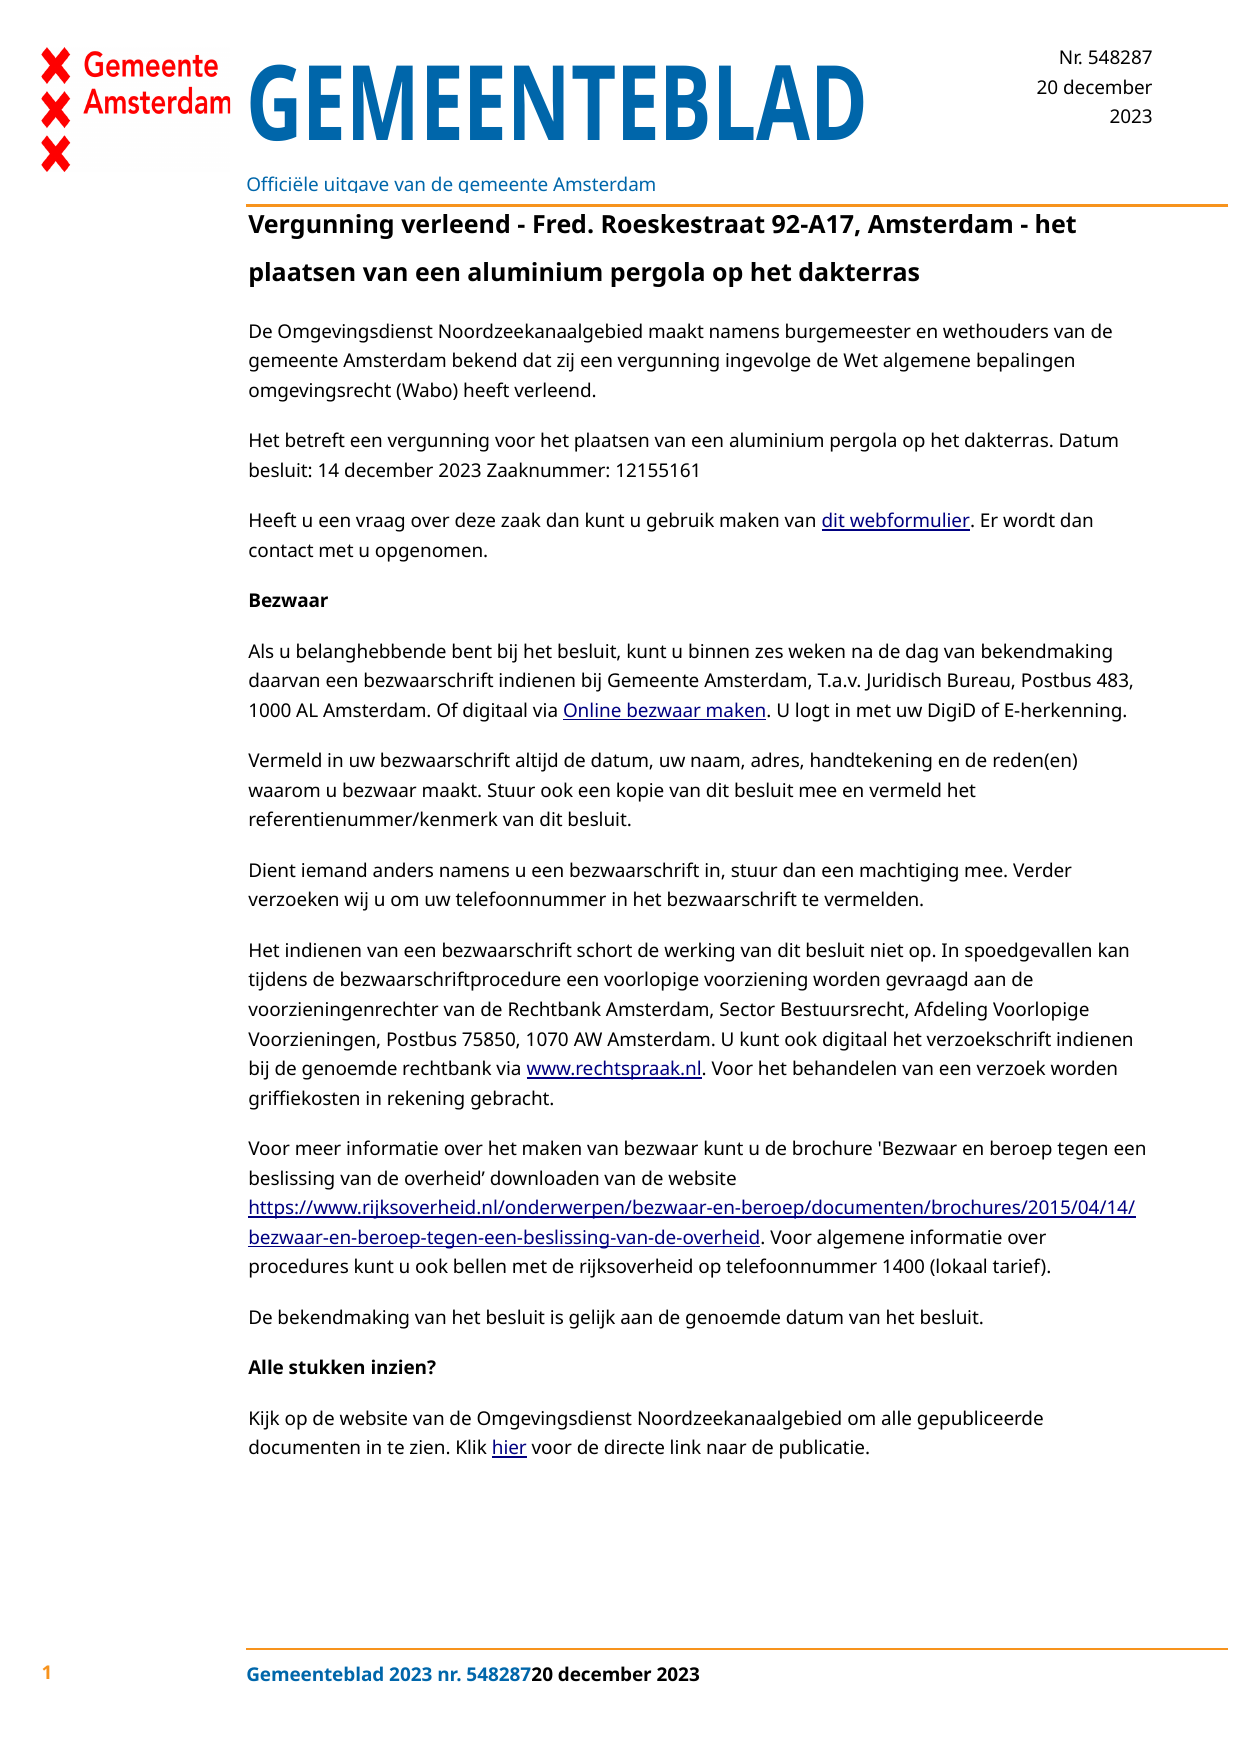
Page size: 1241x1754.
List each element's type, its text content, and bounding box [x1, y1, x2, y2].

text Het indienen van een bezwaarschrift schort de werking van dit besluit niet op. In spoedgevallen kan tijdens de bezwaarschriftprocedure een voorlopige voorziening worden gevraagd aan de voorzieningenrechter van de Rechtbank Amsterdam, Sector Bestuursrecht, Afdeling Voorlopige Voorzieningen, Postbus 75850, 1070 AW Amsterdam. U kunt ook digitaal het verzoekschrift indienen bij de genoemde rechtbank via www.rechtspraak.nl. Voor het behandelen van een verzoek worden griffiekosten in rekening gebracht. [248, 937, 1152, 1111]
text Vergunning verleend - Fred. Roeskestraat 92-A17, Amsterdam - het plaatsen van een aluminium pergola op het dakterras [248, 207, 1152, 288]
text Het betreft een vergunning voor het plaatsen van een aluminium pergola op het dakterras. Datum besluit: 14 december 2023 Zaaknummer: 12155161 [248, 427, 1152, 483]
picture [41, 47, 231, 172]
text Bezwaar [248, 587, 1152, 613]
text De bekendmaking van het besluit is gelijk aan de genoemde datum van het besluit. [248, 1304, 1152, 1330]
text De Omgevingsdienst Noordzeekanaalgebied maakt namens burgemeester en wethouders van de gemeente Amsterdam bekend dat zij een vergunning ingevolge de Wet algemene bepalingen omgevingsrecht (Wabo) heeft verleend. [248, 318, 1152, 403]
text Heeft u een vraag over deze zaak dan kunt u gebruik maken van dit webformulier. Er wordt dan contact met u opgenomen. [248, 507, 1152, 563]
text Vermeld in uw bezwaarschrift altijd de datum, uw naam, adres, handtekening en de reden(en) waarom u bezwaar maakt. Stuur ook een kopie van dit besluit mee en vermeld het referentienummer/kenmerk van dit besluit. [248, 747, 1152, 832]
text Voor meer informatie over het maken van bezwaar kunt u de brochure 'Bezwaar en beroep tegen een beslissing van de overheid’ downloaden van de website https://www.rijksoverheid.nl/onderwerpen/bezwaar-en-beroep/documenten/brochures/2015/04/14/bezwaar-en-beroep-tegen-een-beslissing-van-de-overheid. Voor algemene informatie over procedures kunt u ook bellen met de rijksoverheid op telefoonnummer 1400 (lokaal tarief). [248, 1135, 1152, 1279]
text Dient iemand anders namens u een bezwaarschrift in, stuur dan een machtiging mee. Verder verzoeken wij u om uw telefoonnummer in het bezwaarschrift te vermelden. [248, 857, 1152, 912]
text Als u belanghebbende bent bij het besluit, kunt u binnen zes weken na de dag van bekendmaking daarvan een bezwaarschrift indienen bij Gemeente Amsterdam, T.a.v. Juridisch Bureau, Postbus 483, 1000 AL Amsterdam. Of digitaal via Online bezwaar maken. U logt in met uw DigiD of E-herkenning. [248, 638, 1152, 723]
text Kijk op de website van de Omgevingsdienst Noordzeekanaalgebied om alle gepubliceerde documenten in te zien. Klik hier voor de directe link naar de publicatie. [248, 1405, 1152, 1460]
text Alle stukken inzien? [248, 1354, 1152, 1380]
